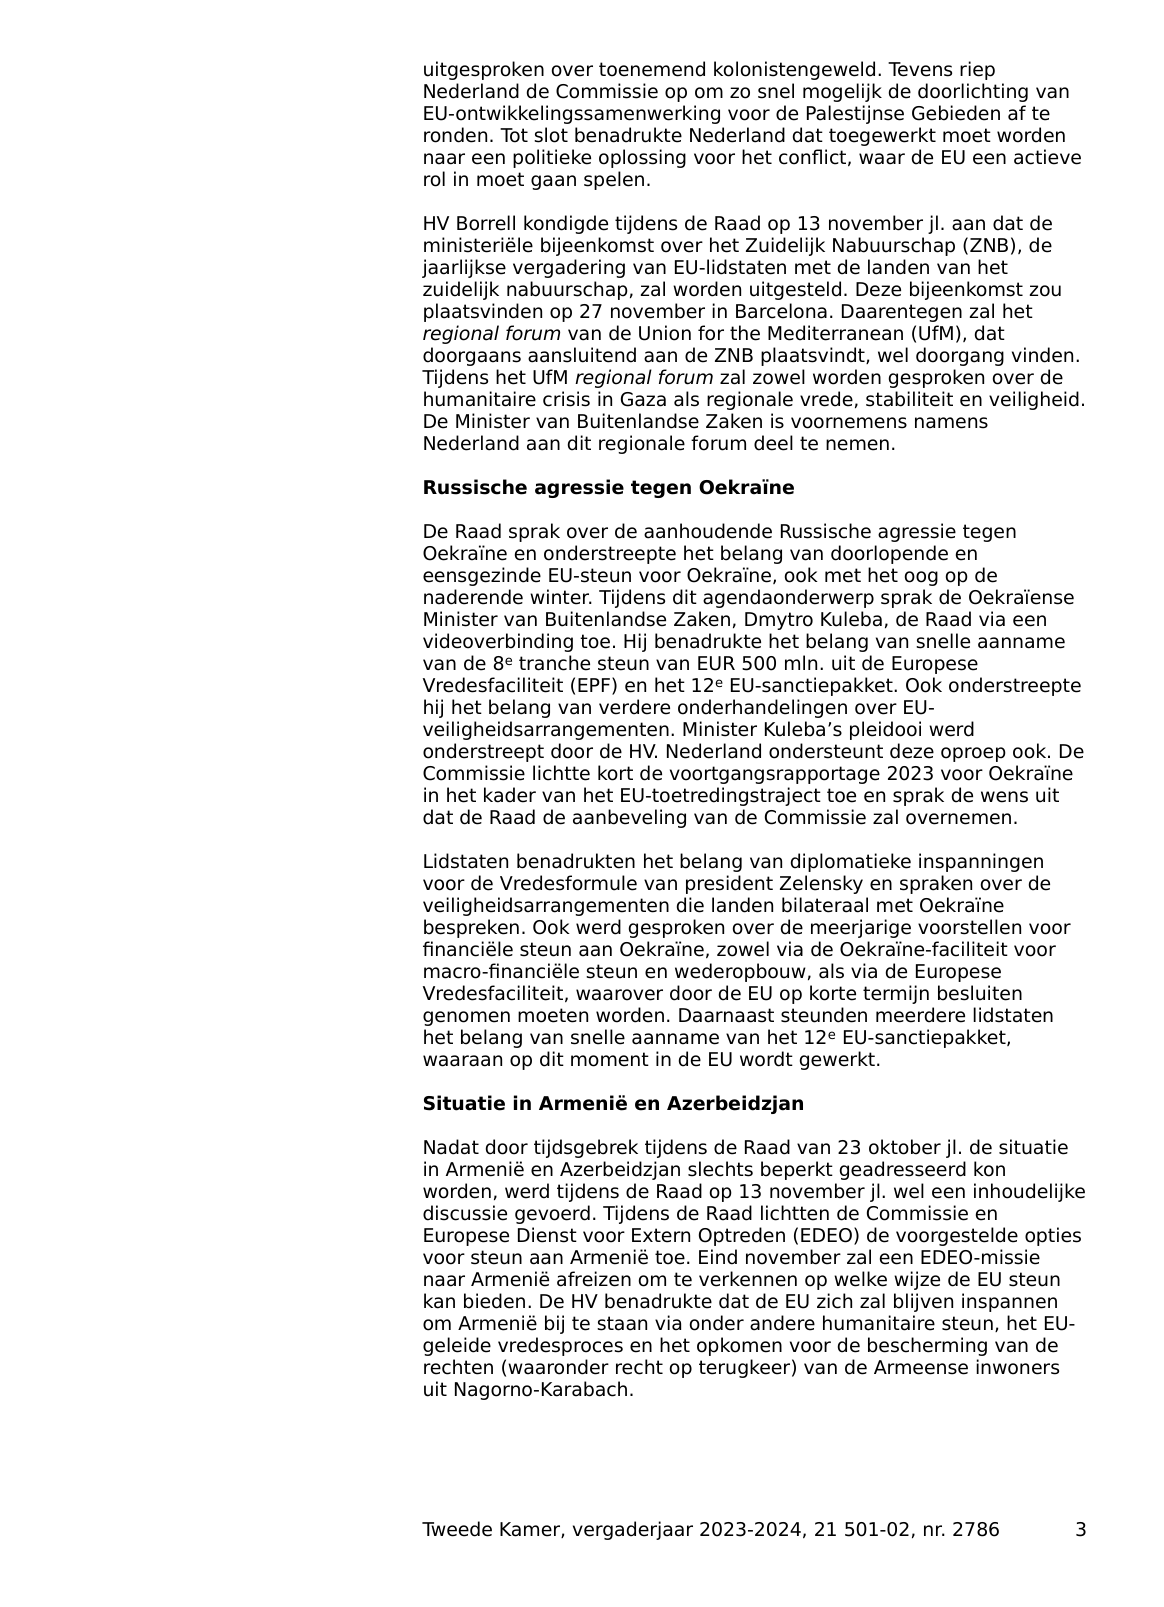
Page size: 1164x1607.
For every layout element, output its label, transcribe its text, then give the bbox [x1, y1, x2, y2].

subtitle Russische agressie tegen Oekraïne [422, 477, 1087, 499]
text HV Borrell kondigde tijdens de Raad op 13 november jl. aan dat de ministeriële bijeenkomst over het Zuidelijk Nabuurschap (ZNB), de jaarlijkse vergadering van EU-lidstaten met de landen van het zuidelijk nabuurschap, zal worden uitgesteld. Deze bijeenkomst zou plaatsvinden op 27 november in Barcelona. Daarentegen zal het regional forum van de Union for the Mediterranean (UfM), dat doorgaans aansluitend aan de ZNB plaatsvindt, wel doorgang vinden. Tijdens het UfM regional forum zal zowel worden gesproken over de humanitaire crisis in Gaza als regionale vrede, stabiliteit en veiligheid. De Minister van Buitenlandse Zaken is voornemens namens Nederland aan dit regionale forum deel te nemen. [422, 213, 1087, 455]
text Nadat door tijdsgebrek tijdens de Raad van 23 oktober jl. de situatie in Armenië en Azerbeidzjan slechts beperkt geadresseerd kon worden, werd tijdens de Raad op 13 november jl. wel een inhoudelijke discussie gevoerd. Tijdens de Raad lichtten de Commissie en Europese Dienst voor Extern Optreden (EDEO) de voorgestelde opties voor steun aan Armenië toe. Eind november zal een EDEO-missie naar Armenië afreizen om te verkennen op welke wijze de EU steun kan bieden. De HV benadrukte dat de EU zich zal blijven inspannen om Armenië bij te staan via onder andere humanitaire steun, het EU-geleide vredesproces en het opkomen voor de bescherming van de rechten (waaronder recht op terugkeer) van de Armeense inwoners uit Nagorno-Karabach. [422, 1137, 1087, 1401]
text uitgesproken over toenemend kolonistengeweld. Tevens riep Nederland de Commissie op om zo snel mogelijk de doorlichting van EU-ontwikkelingssamenwerking voor de Palestijnse Gebieden af te ronden. Tot slot benadrukte Nederland dat toegewerkt moet worden naar een politieke oplossing voor het conflict, waar de EU een actieve rol in moet gaan spelen. [422, 59, 1087, 191]
text De Raad sprak over de aanhoudende Russische agressie tegen Oekraïne en onderstreepte het belang van doorlopende en eensgezinde EU-steun voor Oekraïne, ook met het oog op de naderende winter. Tijdens dit agendaonderwerp sprak de Oekraïense Minister van Buitenlandse Zaken, Dmytro Kuleba, de Raad via een videoverbinding toe. Hij benadrukte het belang van snelle aanname van de 8e tranche steun van EUR 500 mln. uit de Europese Vredesfaciliteit (EPF) en het 12e EU-sanctiepakket. Ook onderstreepte hij het belang van verdere onderhandelingen over EU-veiligheidsarrangementen. Minister Kuleba’s pleidooi werd onderstreept door de HV. Nederland ondersteunt deze oproep ook. De Commissie lichtte kort de voortgangsrapportage 2023 voor Oekraïne in het kader van het EU-toetredingstraject toe en sprak de wens uit dat de Raad de aanbeveling van de Commissie zal overnemen. [422, 521, 1087, 829]
subtitle Situatie in Armenië en Azerbeidzjan [422, 1093, 1087, 1115]
text Lidstaten benadrukten het belang van diplomatieke inspanningen voor de Vredesformule van president Zelensky en spraken over de veiligheidsarrangementen die landen bilateraal met Oekraïne bespreken. Ook werd gesproken over de meerjarige voorstellen voor financiële steun aan Oekraïne, zowel via de Oekraïne-faciliteit voor macro-financiële steun en wederopbouw, als via de Europese Vredesfaciliteit, waarover door de EU op korte termijn besluiten genomen moeten worden. Daarnaast steunden meerdere lidstaten het belang van snelle aanname van het 12e EU-sanctiepakket, waaraan op dit moment in de EU wordt gewerkt. [422, 851, 1087, 1071]
